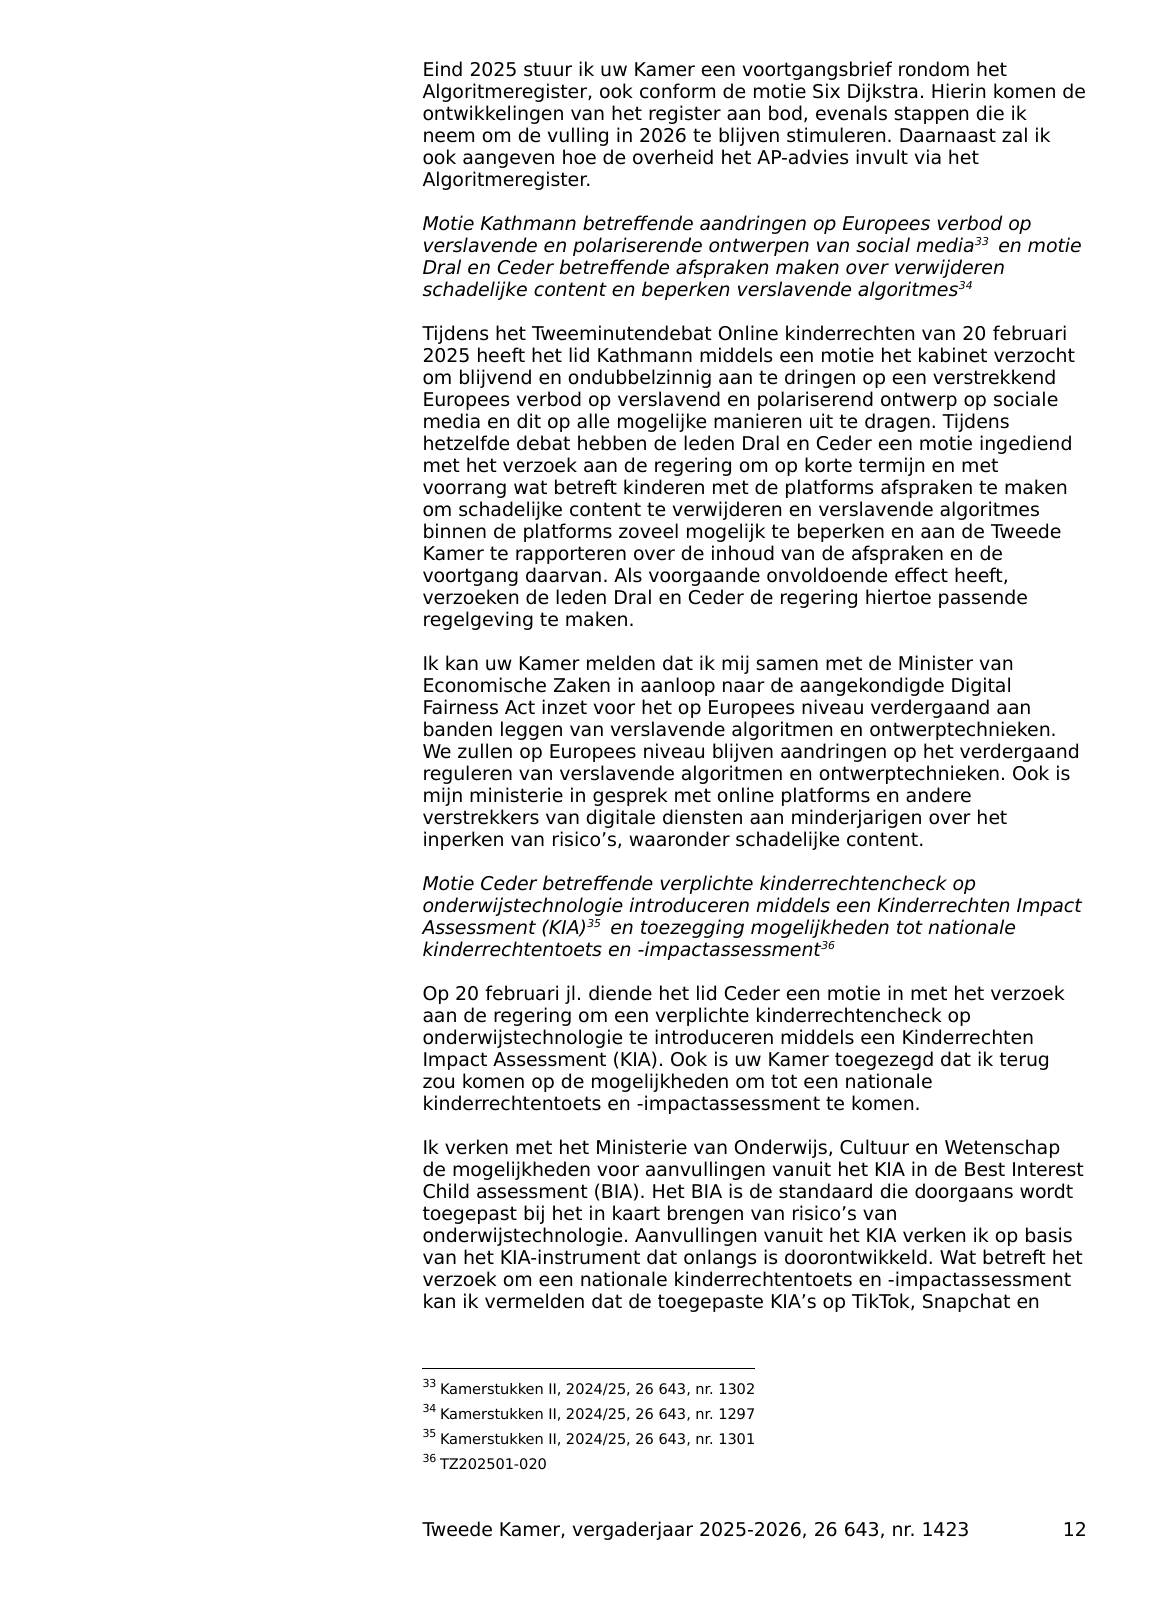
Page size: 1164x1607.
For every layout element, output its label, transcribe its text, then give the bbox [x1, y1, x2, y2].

subtitle Motie Ceder betreffende verplichte kinderrechtencheck op onderwijstechnologie introduceren middels een Kinderrechten Impact Assessment (KIA) en toezegging mogelijkheden tot nationale kinderrechtentoets en -impactassessment [422, 873, 1087, 961]
text Ik kan uw Kamer melden dat ik mij samen met de Minister van Economische Zaken in aanloop naar de aangekondigde Digital Fairness Act inzet voor het op Europees niveau verdergaand aan banden leggen van verslavende algoritmen en ontwerptechnieken. We zullen op Europees niveau blijven aandringen op het verdergaand reguleren van verslavende algoritmen en ontwerptechnieken. Ook is mijn ministerie in gesprek met online platforms en andere verstrekkers van digitale diensten aan minderjarigen over het inperken van risico’s, waaronder schadelijke content. [422, 653, 1087, 851]
text TZ202501-020 [422, 1452, 1087, 1474]
text Kamerstukken II, 2024/25, 26 643, nr. 1297 [422, 1402, 1087, 1424]
text Kamerstukken II, 2024/25, 26 643, nr. 1301 [422, 1427, 1087, 1449]
text Kamerstukken II, 2024/25, 26 643, nr. 1302 [422, 1377, 1087, 1399]
text Eind 2025 stuur ik uw Kamer een voortgangsbrief rondom het Algoritmeregister, ook conform de motie Six Dijkstra. Hierin komen de ontwikkelingen van het register aan bod, evenals stappen die ik neem om de vulling in 2026 te blijven stimuleren. Daarnaast zal ik ook aangeven hoe de overheid het AP-advies invult via het Algoritmeregister. [422, 59, 1087, 191]
text Ik verken met het Ministerie van Onderwijs, Cultuur en Wetenschap de mogelijkheden voor aanvullingen vanuit het KIA in de Best Interest Child assessment (BIA). Het BIA is de standaard die doorgaans wordt toegepast bij het in kaart brengen van risico’s van onderwijstechnologie. Aanvullingen vanuit het KIA verken ik op basis van het KIA-instrument dat onlangs is doorontwikkeld. Wat betreft het verzoek om een nationale kinderrechtentoets en -impactassessment kan ik vermelden dat de toegepaste KIA’s op TikTok, Snapchat en [422, 1137, 1087, 1313]
text Tijdens het Tweeminutendebat Online kinderrechten van 20 februari 2025 heeft het lid Kathmann middels een motie het kabinet verzocht om blijvend en ondubbelzinnig aan te dringen op een verstrekkend Europees verbod op verslavend en polariserend ontwerp op sociale media en dit op alle mogelijke manieren uit te dragen. Tijdens hetzelfde debat hebben de leden Dral en Ceder een motie ingediend met het verzoek aan de regering om op korte termijn en met voorrang wat betreft kinderen met de platforms afspraken te maken om schadelijke content te verwijderen en verslavende algoritmes binnen de platforms zoveel mogelijk te beperken en aan de Tweede Kamer te rapporteren over de inhoud van de afspraken en de voortgang daarvan. Als voorgaande onvoldoende effect heeft, verzoeken de leden Dral en Ceder de regering hiertoe passende regelgeving te maken. [422, 323, 1087, 631]
text Op 20 februari jl. diende het lid Ceder een motie in met het verzoek aan de regering om een verplichte kinderrechtencheck op onderwijstechnologie te introduceren middels een Kinderrechten Impact Assessment (KIA). Ook is uw Kamer toegezegd dat ik terug zou komen op de mogelijkheden om tot een nationale kinderrechtentoets en -impactassessment te komen. [422, 983, 1087, 1115]
subtitle Motie Kathmann betreffende aandringen op Europees verbod op verslavende en polariserende ontwerpen van social media en motie Dral en Ceder betreffende afspraken maken over verwijderen schadelijke content en beperken verslavende algoritmes [422, 213, 1087, 301]
